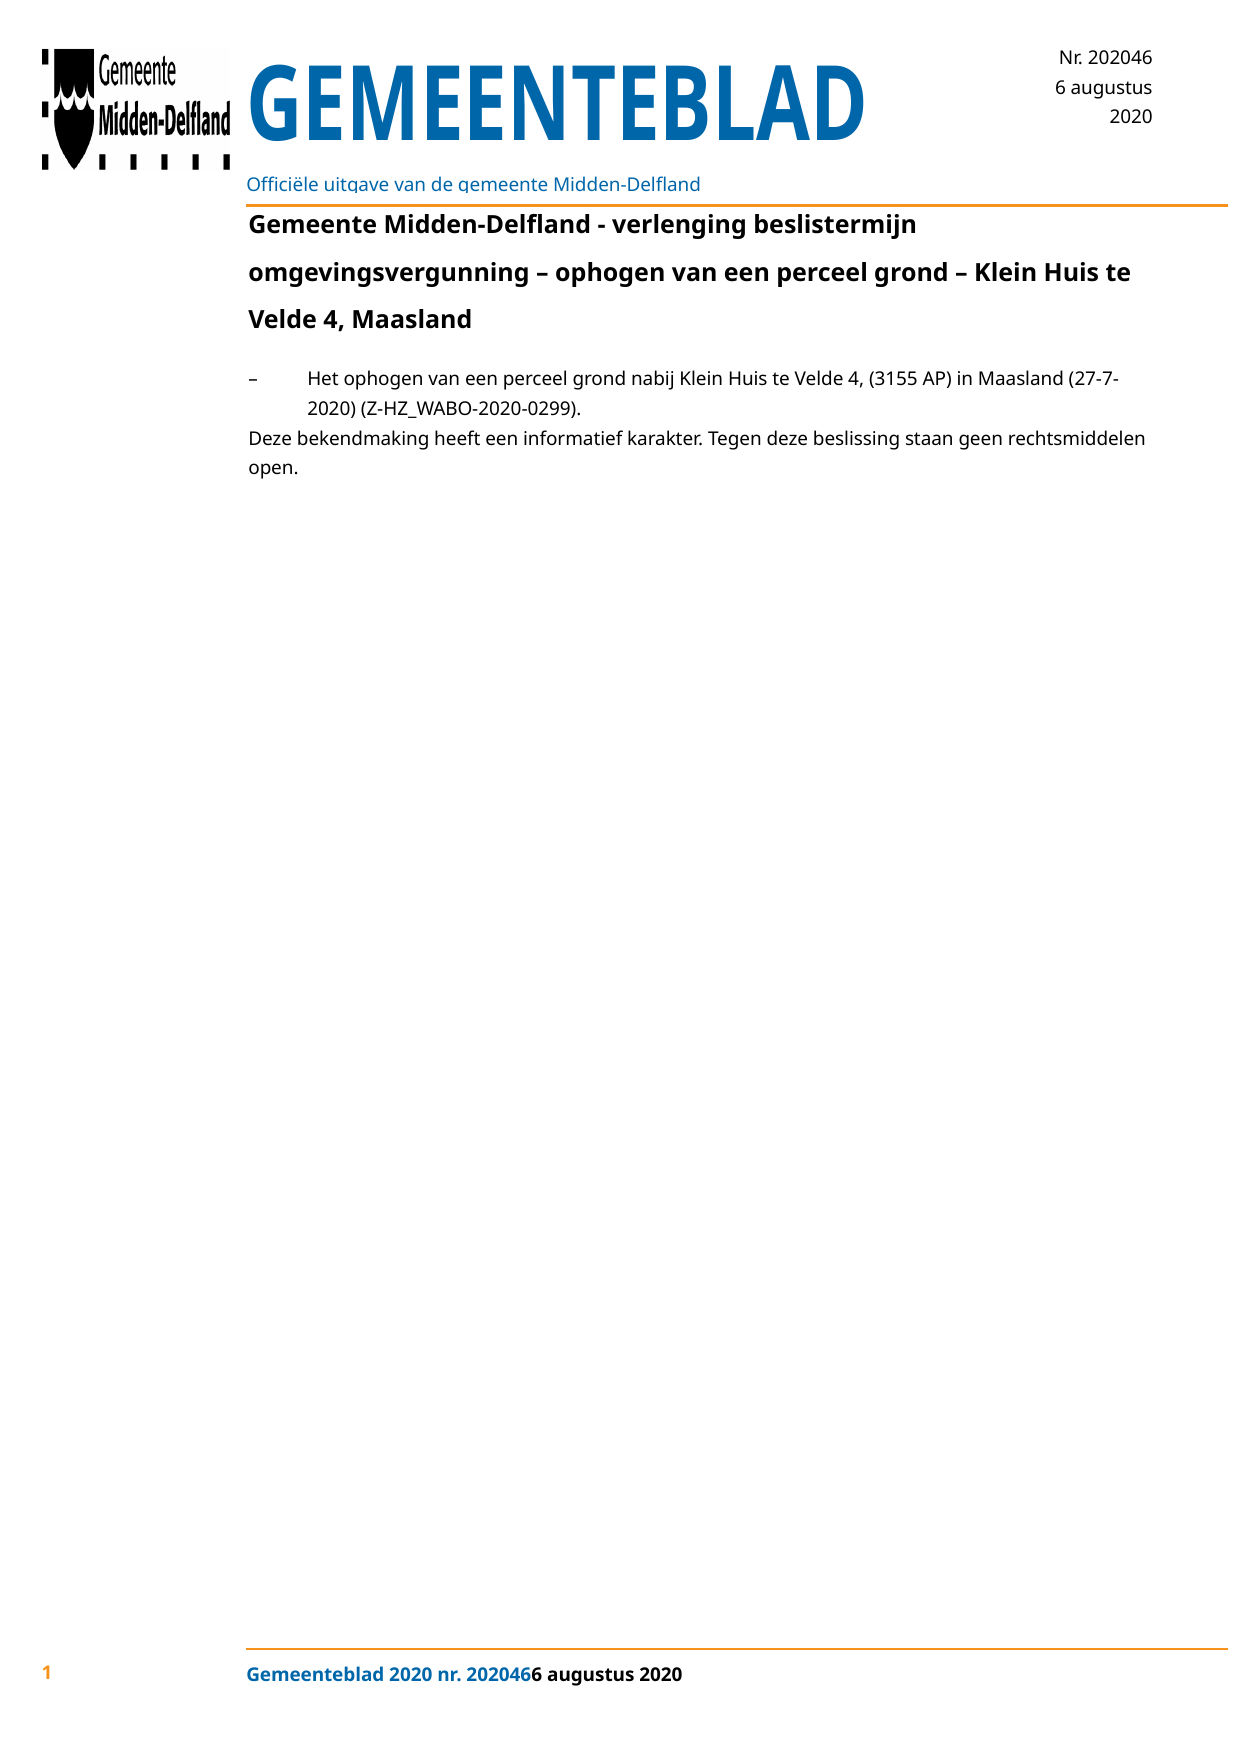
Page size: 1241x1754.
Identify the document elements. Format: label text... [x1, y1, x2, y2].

picture [41, 47, 231, 172]
text Gemeente Midden-Delfland - verlenging beslistermijn omgevingsvergunning – ophogen van een perceel grond – Klein Huis te Velde 4, Maasland [248, 207, 1152, 336]
list Het ophogen van een perceel grond nabij Klein Huis te Velde 4, (3155 AP) in Maasland (27-7-2020) (Z-HZ_WABO-2020-0299). [248, 366, 1152, 421]
text Deze bekendmaking heeft een informatief karakter. Tegen deze beslissing staan geen rechtsmiddelen open. [248, 425, 1152, 480]
